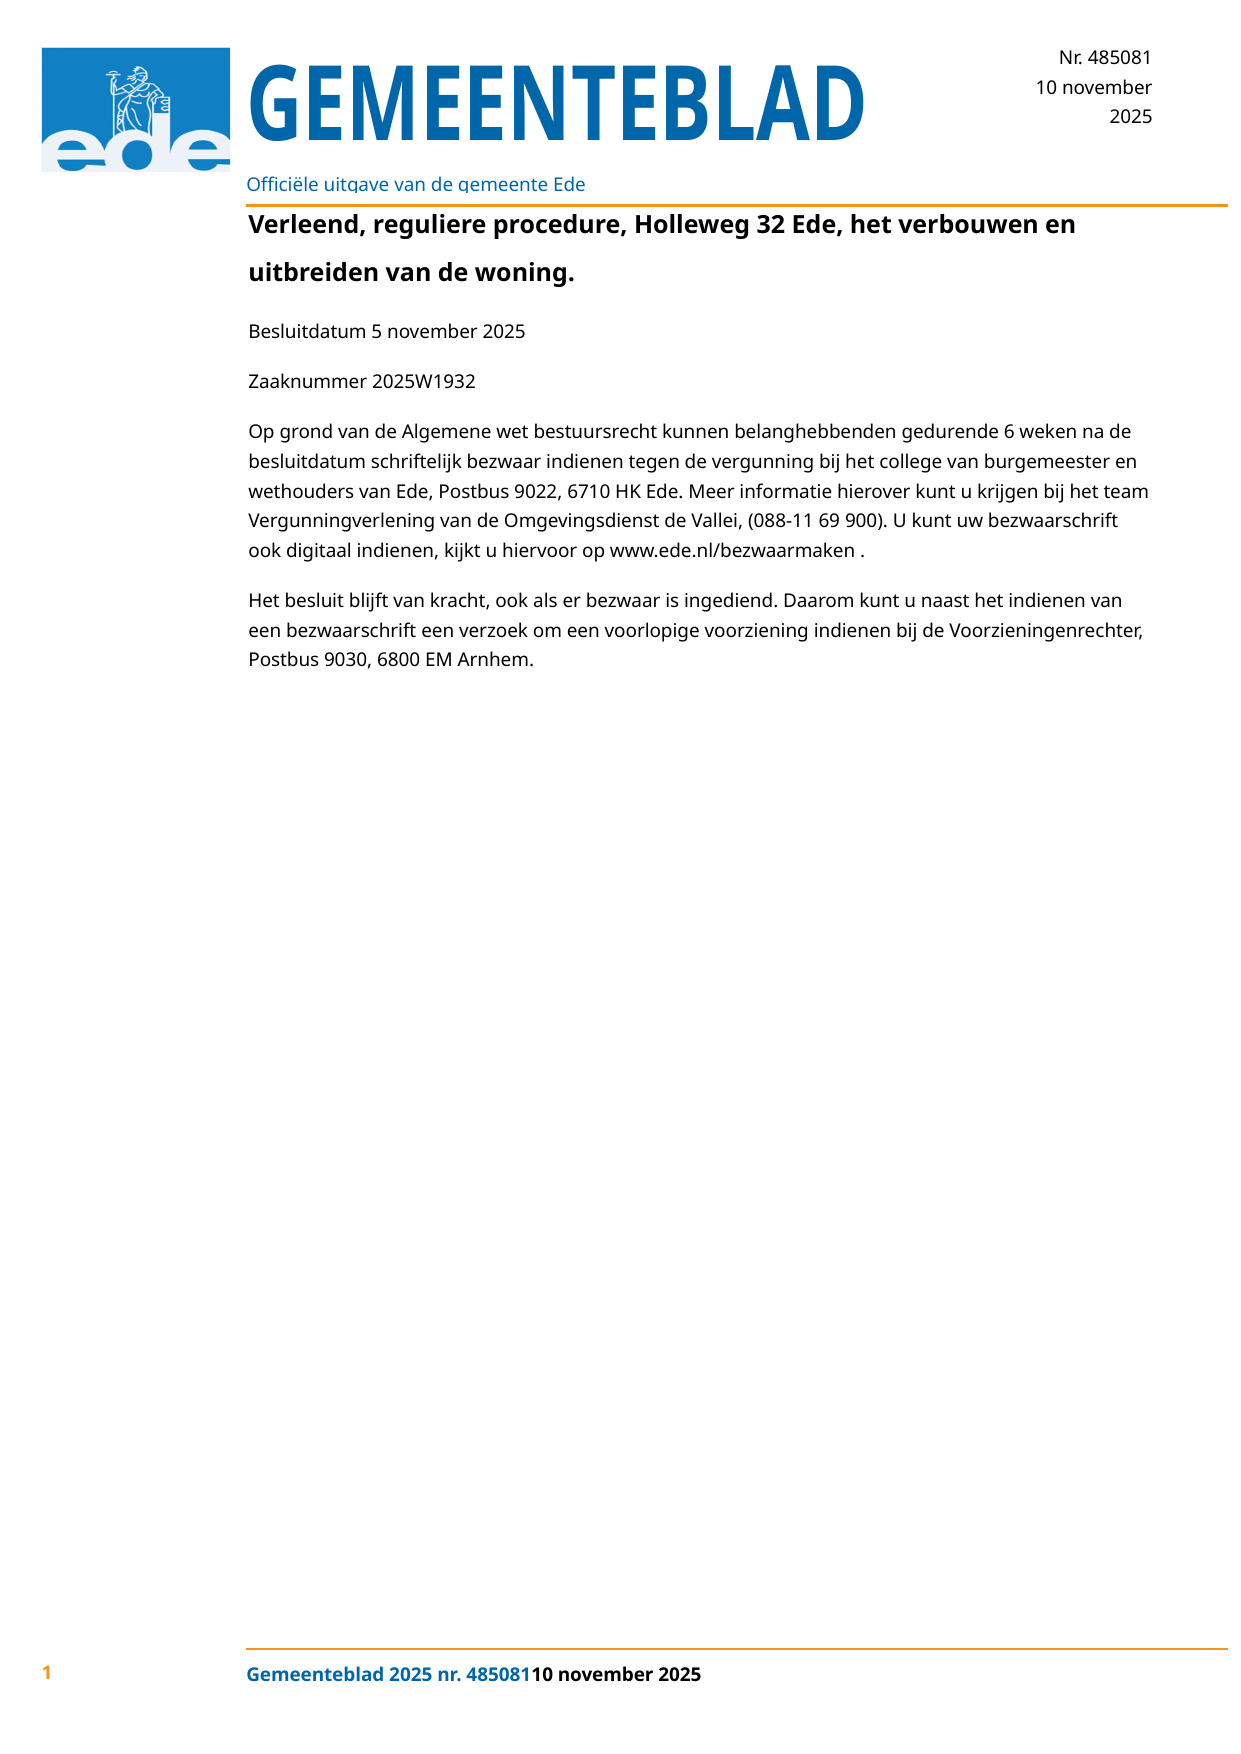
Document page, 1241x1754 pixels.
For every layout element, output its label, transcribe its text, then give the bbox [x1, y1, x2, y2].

text Verleend, reguliere procedure, Holleweg 32 Ede, het verbouwen en uitbreiden van de woning. [248, 207, 1152, 288]
text Besluitdatum 5 november 2025 [248, 318, 1152, 344]
text Zaaknummer 2025W1932 [248, 368, 1152, 394]
picture [41, 47, 231, 172]
text Het besluit blijft van kracht, ook als er bezwaar is ingediend. Daarom kunt u naast het indienen van een bezwaarschrift een verzoek om een voorlopige voorziening indienen bij de Voorzieningenrechter, Postbus 9030, 6800 EM Arnhem. [248, 587, 1152, 672]
text Op grond van de Algemene wet bestuursrecht kunnen belanghebbenden gedurende 6 weken na de besluitdatum schriftelijk bezwaar indienen tegen de vergunning bij het college van burgemeester en wethouders van Ede, Postbus 9022, 6710 HK Ede. Meer informatie hierover kunt u krijgen bij het team Vergunningverlening van de Omgevingsdienst de Vallei, (088-11 69 900). U kunt uw bezwaarschrift ook digitaal indienen, kijkt u hiervoor op www.ede.nl/bezwaarmaken . [248, 419, 1152, 563]
